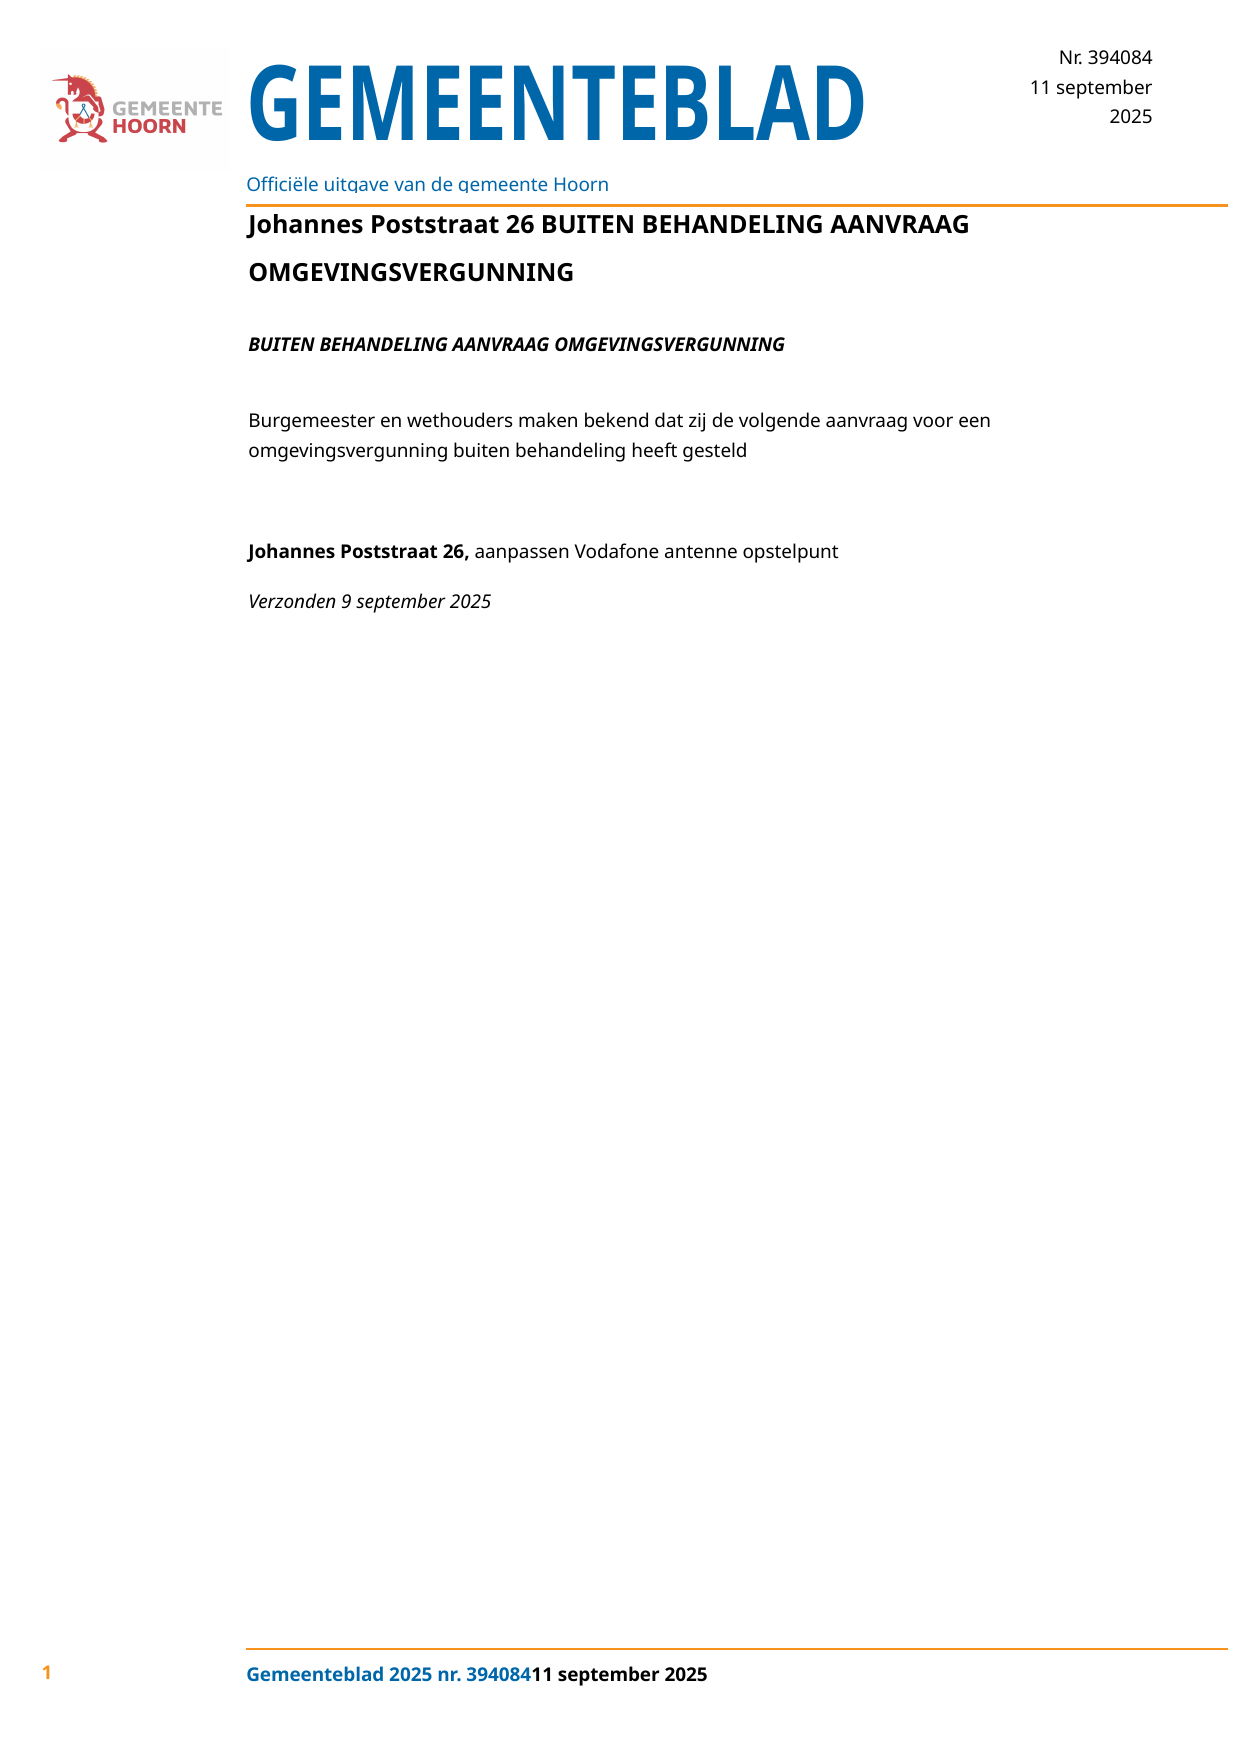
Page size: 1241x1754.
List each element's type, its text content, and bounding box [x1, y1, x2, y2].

text BUITEN BEHANDELING AANVRAAG OMGEVINGSVERGUNNING [248, 331, 1152, 357]
text Johannes Poststraat 26 BUITEN BEHANDELING AANVRAAG OMGEVINGSVERGUNNING [248, 207, 1152, 288]
picture [41, 47, 231, 172]
text Verzonden 9 september 2025 [248, 588, 1152, 614]
text Johannes Poststraat 26, aanpassen Vodafone antenne opstelpunt [248, 538, 1152, 564]
text Burgemeester en wethouders maken bekend dat zij de volgende aanvraag voor een omgevingsvergunning buiten behandeling heeft gesteld [248, 408, 1152, 463]
